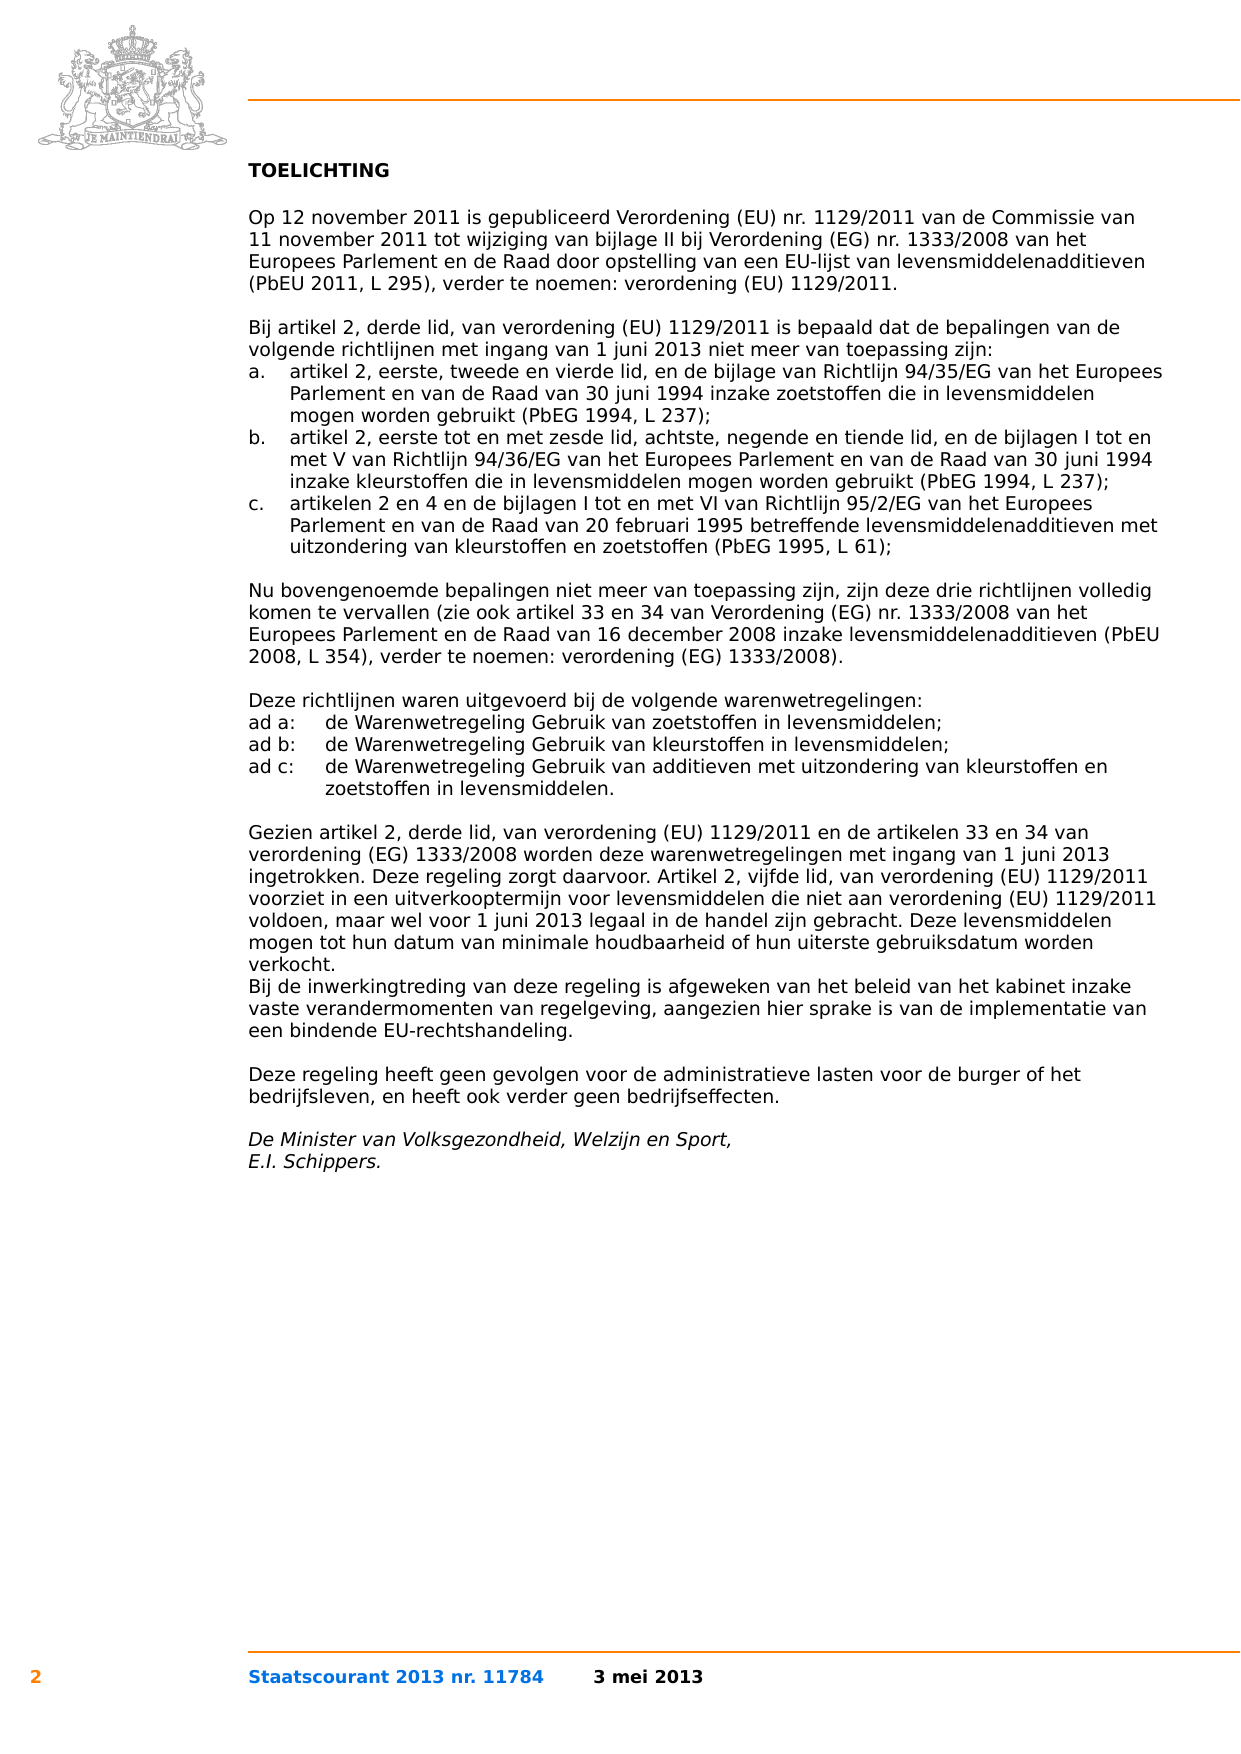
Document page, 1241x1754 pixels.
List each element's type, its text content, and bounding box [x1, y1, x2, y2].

text Deze richtlijnen waren uitgevoerd bij de volgende warenwetregelingen: [248, 690, 1163, 712]
text Op 12 november 2011 is gepubliceerd Verordening (EU) nr. 1129/2011 van de Commissie van 11 november 2011 tot wijziging van bijlage II bij Verordening (EG) nr. 1333/2008 van het Europees Parlement en de Raad door opstelling van een EU-lijst van levensmiddelenadditieven (PbEU 2011, L 295), verder te noemen: verordening (EU) 1129/2011. [248, 207, 1163, 295]
text b. artikel 2, eerste tot en met zesde lid, achtste, negende en tiende lid, en de bijlagen I tot en met V van Richtlijn 94/36/EG van het Europees Parlement en van de Raad van 30 juni 1994 inzake kleurstoffen die in levensmiddelen mogen worden gebruikt (PbEG 1994, L 237); [248, 427, 1163, 492]
text Deze regeling heeft geen gevolgen voor de administratieve lasten voor de burger of het bedrijfsleven, en heeft ook verder geen bedrijfseffecten. [248, 1063, 1163, 1107]
text a. artikel 2, eerste, tweede en vierde lid, en de bijlage van Richtlijn 94/35/EG van het Europees Parlement en van de Raad van 30 juni 1994 inzake zoetstoffen die in levensmiddelen mogen worden gebruikt (PbEG 1994, L 237); [248, 361, 1163, 427]
subtitle TOELICHTING [248, 160, 1163, 182]
text Nu bovengenoemde bepalingen niet meer van toepassing zijn, zijn deze drie richtlijnen volledig komen te vervallen (zie ook artikel 33 en 34 van Verordening (EG) nr. 1333/2008 van het Europees Parlement en de Raad van 16 december 2008 inzake levensmiddelenadditieven (PbEU 2008, L 354), verder te noemen: verordening (EG) 1333/2008). [248, 580, 1163, 668]
text ad a: de Warenwetregeling Gebruik van zoetstoffen in levensmiddelen; [248, 712, 1163, 734]
text ad c: de Warenwetregeling Gebruik van additieven met uitzondering van kleurstoffen en zoetstoffen in levensmiddelen. [248, 756, 1163, 800]
text Bij de inwerkingtreding van deze regeling is afgeweken van het beleid van het kabinet inzake vaste verandermomenten van regelgeving, aangezien hier sprake is van de implementatie van een bindende EU-rechtshandeling. [248, 976, 1163, 1042]
picture [38, 25, 227, 150]
text c. artikelen 2 en 4 en de bijlagen I tot en met VI van Richtlijn 95/2/EG van het Europees Parlement en van de Raad van 20 februari 1995 betreffende levensmiddelenadditieven met uitzondering van kleurstoffen en zoetstoffen (PbEG 1995, L 61); [248, 492, 1163, 558]
text De Minister van Volksgezondheid, Welzijn en Sport, E.I. Schippers. [248, 1129, 1163, 1173]
text Bij artikel 2, derde lid, van verordening (EU) 1129/2011 is bepaald dat de bepalingen van de volgende richtlijnen met ingang van 1 juni 2013 niet meer van toepassing zijn: [248, 317, 1163, 361]
text ad b: de Warenwetregeling Gebruik van kleurstoffen in levensmiddelen; [248, 734, 1163, 756]
text Gezien artikel 2, derde lid, van verordening (EU) 1129/2011 en de artikelen 33 en 34 van verordening (EG) 1333/2008 worden deze warenwetregelingen met ingang van 1 juni 2013 ingetrokken. Deze regeling zorgt daarvoor. Artikel 2, vijfde lid, van verordening (EU) 1129/2011 voorziet in een uitverkooptermijn voor levensmiddelen die niet aan verordening (EU) 1129/2011 voldoen, maar wel voor 1 juni 2013 legaal in de handel zijn gebracht. Deze levensmiddelen mogen tot hun datum van minimale houdbaarheid of hun uiterste gebruiksdatum worden verkocht. [248, 822, 1163, 976]
